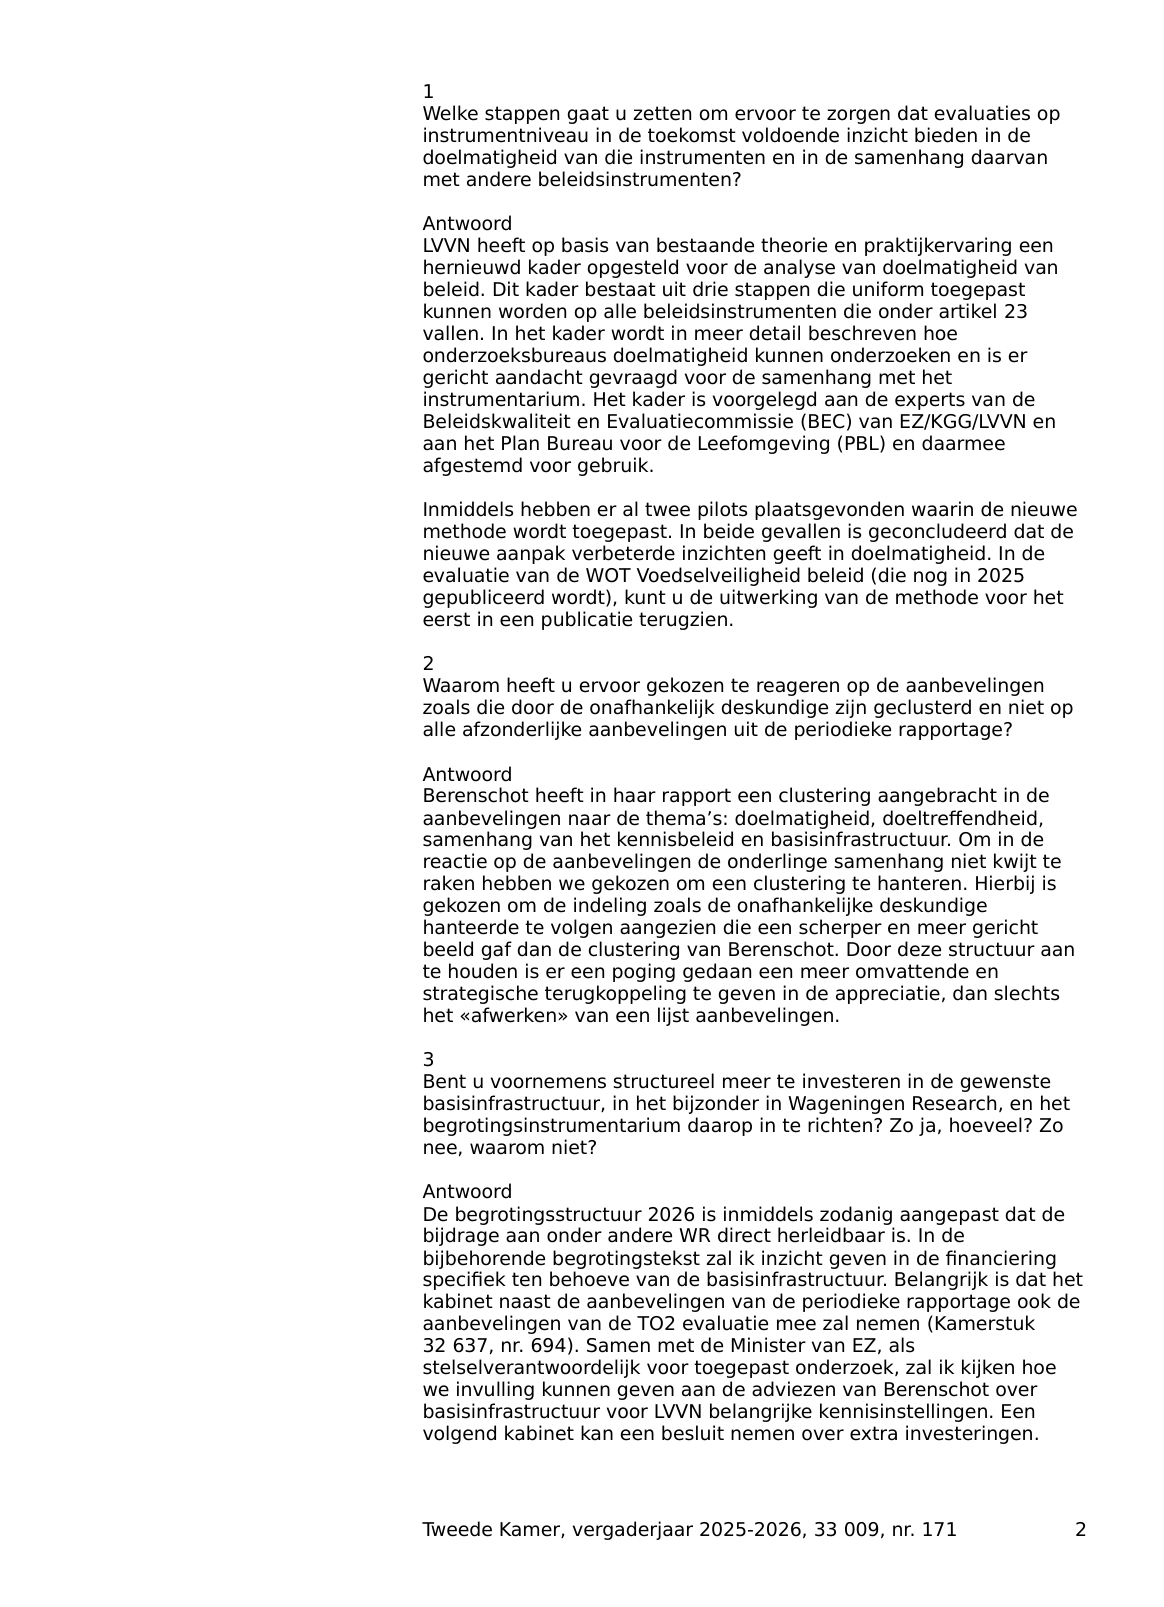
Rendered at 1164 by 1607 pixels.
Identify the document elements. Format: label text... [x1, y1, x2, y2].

text Inmiddels hebben er al twee pilots plaatsgevonden waarin de nieuwe methode wordt toegepast. In beide gevallen is geconcludeerd dat de nieuwe aanpak verbeterde inzichten geeft in doelmatigheid. In de evaluatie van de WOT Voedselveiligheid beleid (die nog in 2025 gepubliceerd wordt), kunt u de uitwerking van de methode voor het eerst in een publicatie terugzien. [422, 499, 1087, 631]
text Welke stappen gaat u zetten om ervoor te zorgen dat evaluaties op instrumentniveau in de toekomst voldoende inzicht bieden in de doelmatigheid van die instrumenten en in de samenhang daarvan met andere beleidsinstrumenten? [422, 103, 1087, 191]
text 3 [422, 1049, 1087, 1071]
text LVVN heeft op basis van bestaande theorie en praktijkervaring een hernieuwd kader opgesteld voor de analyse van doelmatigheid van beleid. Dit kader bestaat uit drie stappen die uniform toegepast kunnen worden op alle beleidsinstrumenten die onder artikel 23 vallen. In het kader wordt in meer detail beschreven hoe onderzoeksbureaus doelmatigheid kunnen onderzoeken en is er gericht aandacht gevraagd voor de samenhang met het instrumentarium. Het kader is voorgelegd aan de experts van de Beleidskwaliteit en Evaluatiecommissie (BEC) van EZ/KGG/LVVN en aan het Plan Bureau voor de Leefomgeving (PBL) en daarmee afgestemd voor gebruik. [422, 235, 1087, 477]
text De begrotingsstructuur 2026 is inmiddels zodanig aangepast dat de bijdrage aan onder andere WR direct herleidbaar is. In de bijbehorende begrotingstekst zal ik inzicht geven in de financiering specifiek ten behoeve van de basisinfrastructuur. Belangrijk is dat het kabinet naast de aanbevelingen van de periodieke rapportage ook de aanbevelingen van de TO2 evaluatie mee zal nemen (Kamerstuk 32 637, nr. 694). Samen met de Minister van EZ, als stelselverantwoordelijk voor toegepast onderzoek, zal ik kijken hoe we invulling kunnen geven aan de adviezen van Berenschot over basisinfrastructuur voor LVVN belangrijke kennisinstellingen. Een volgend kabinet kan een besluit nemen over extra investeringen. [422, 1203, 1087, 1445]
text Antwoord [422, 213, 1087, 235]
text 2 [422, 653, 1087, 675]
text Bent u voornemens structureel meer te investeren in de gewenste basisinfrastructuur, in het bijzonder in Wageningen Research, en het begrotingsinstrumentarium daarop in te richten? Zo ja, hoeveel? Zo nee, waarom niet? [422, 1071, 1087, 1159]
text Antwoord [422, 763, 1087, 785]
text Antwoord [422, 1181, 1087, 1203]
text Waarom heeft u ervoor gekozen te reageren op de aanbevelingen zoals die door de onafhankelijk deskundige zijn geclusterd en niet op alle afzonderlijke aanbevelingen uit de periodieke rapportage? [422, 675, 1087, 741]
text 1 [422, 81, 1087, 103]
text Berenschot heeft in haar rapport een clustering aangebracht in de aanbevelingen naar de thema’s: doelmatigheid, doeltreffendheid, samenhang van het kennisbeleid en basisinfrastructuur. Om in de reactie op de aanbevelingen de onderlinge samenhang niet kwijt te raken hebben we gekozen om een clustering te hanteren. Hierbij is gekozen om de indeling zoals de onafhankelijke deskundige hanteerde te volgen aangezien die een scherper en meer gericht beeld gaf dan de clustering van Berenschot. Door deze structuur aan te houden is er een poging gedaan een meer omvattende en strategische terugkoppeling te geven in de appreciatie, dan slechts het «afwerken» van een lijst aanbevelingen. [422, 785, 1087, 1027]
